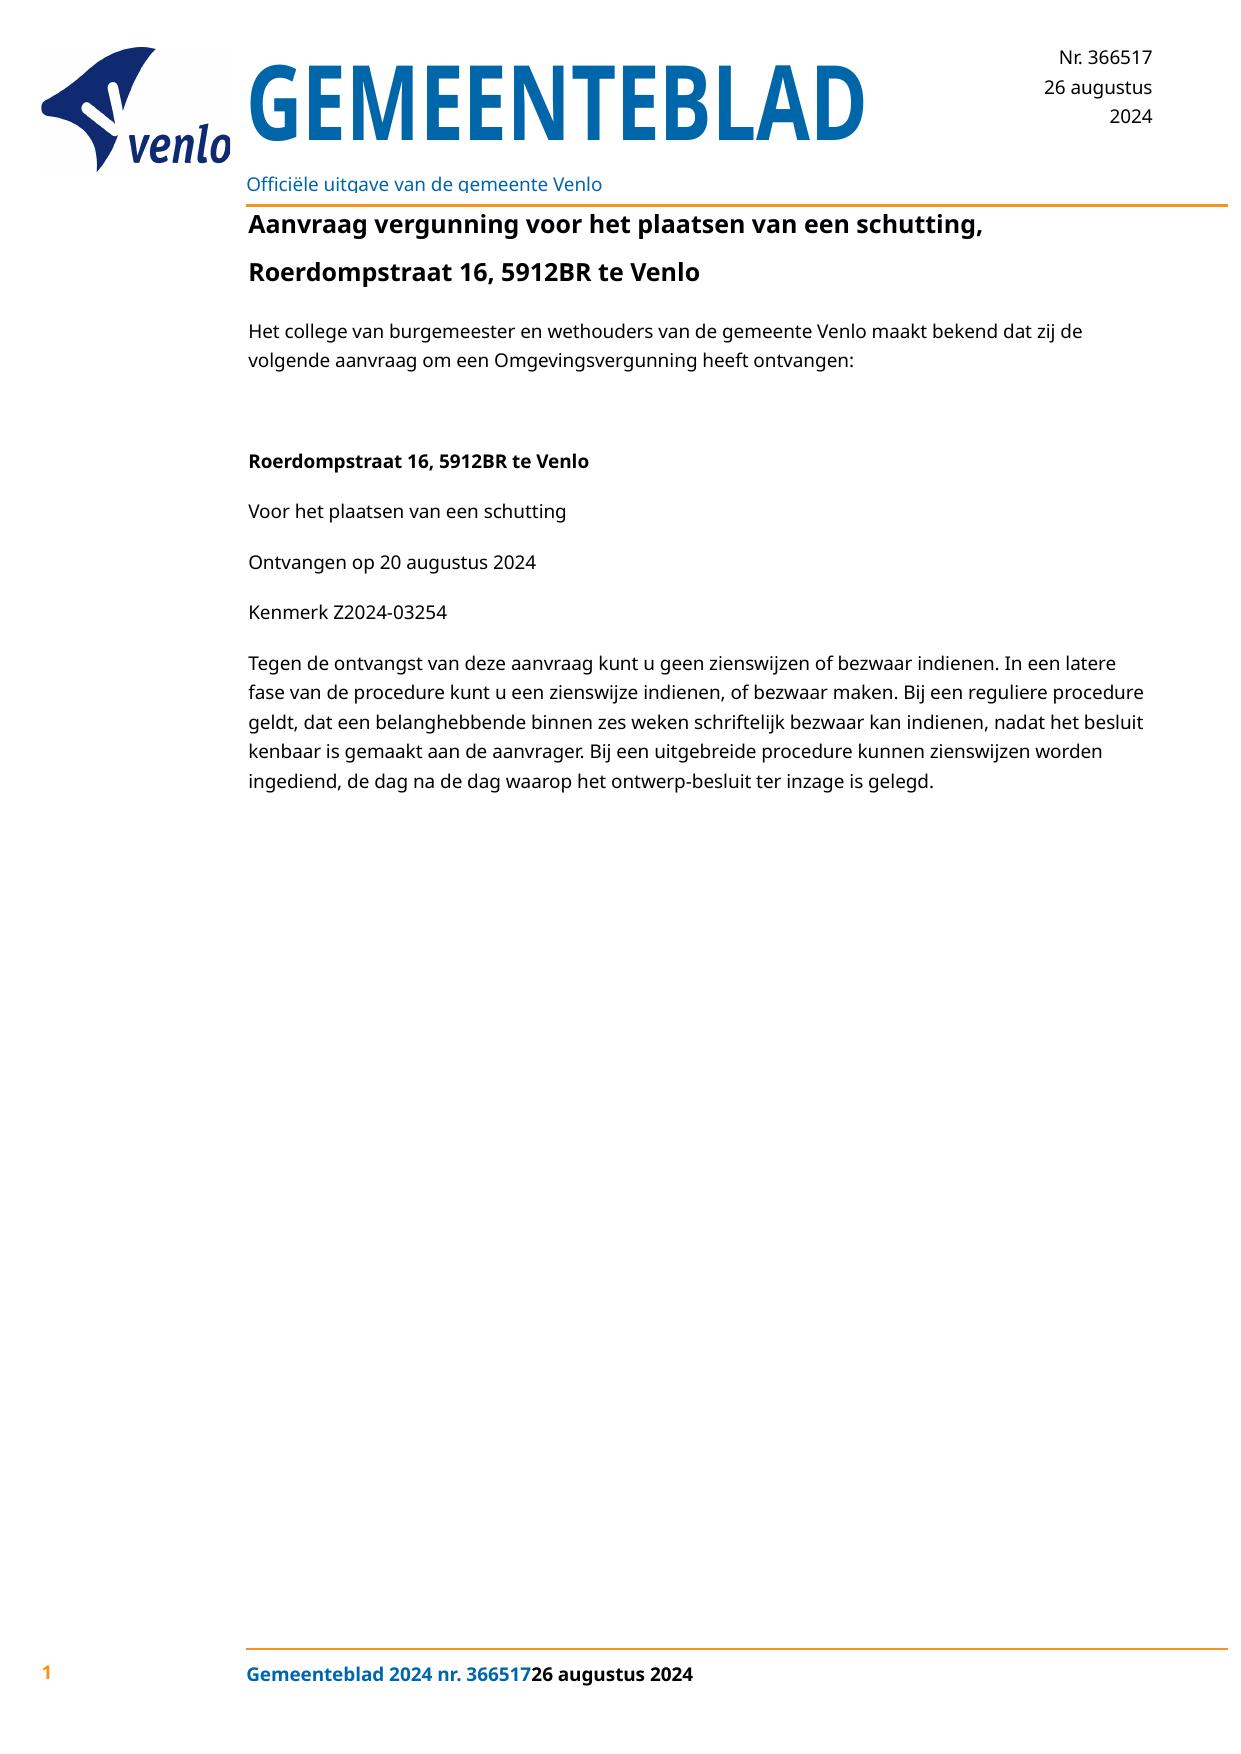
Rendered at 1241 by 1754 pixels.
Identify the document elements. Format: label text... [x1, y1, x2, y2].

text Voor het plaatsen van een schutting [248, 499, 1152, 524]
text Het college van burgemeester en wethouders van de gemeente Venlo maakt bekend dat zij de volgende aanvraag om een Omgevingsvergunning heeft ontvangen: [248, 318, 1152, 373]
text Tegen de ontvangst van deze aanvraag kunt u geen zienswijzen of bezwaar indienen. In een latere fase van de procedure kunt u een zienswijze indienen, of bezwaar maken. Bij een reguliere procedure geldt, dat een belanghebbende binnen zes weken schriftelijk bezwaar kan indienen, nadat het besluit kenbaar is gemaakt aan de aanvrager. Bij een uitgebreide procedure kunnen zienswijzen worden ingediend, de dag na de dag waarop het ontwerp-besluit ter inzage is gelegd. [248, 650, 1152, 794]
text Ontvangen op 20 augustus 2024 [248, 549, 1152, 575]
text Roerdompstraat 16, 5912BR te Venlo [248, 448, 1152, 474]
text Kenmerk Z2024-03254 [248, 599, 1152, 625]
picture [41, 47, 231, 172]
text Aanvraag vergunning voor het plaatsen van een schutting, Roerdompstraat 16, 5912BR te Venlo [248, 207, 1152, 288]
